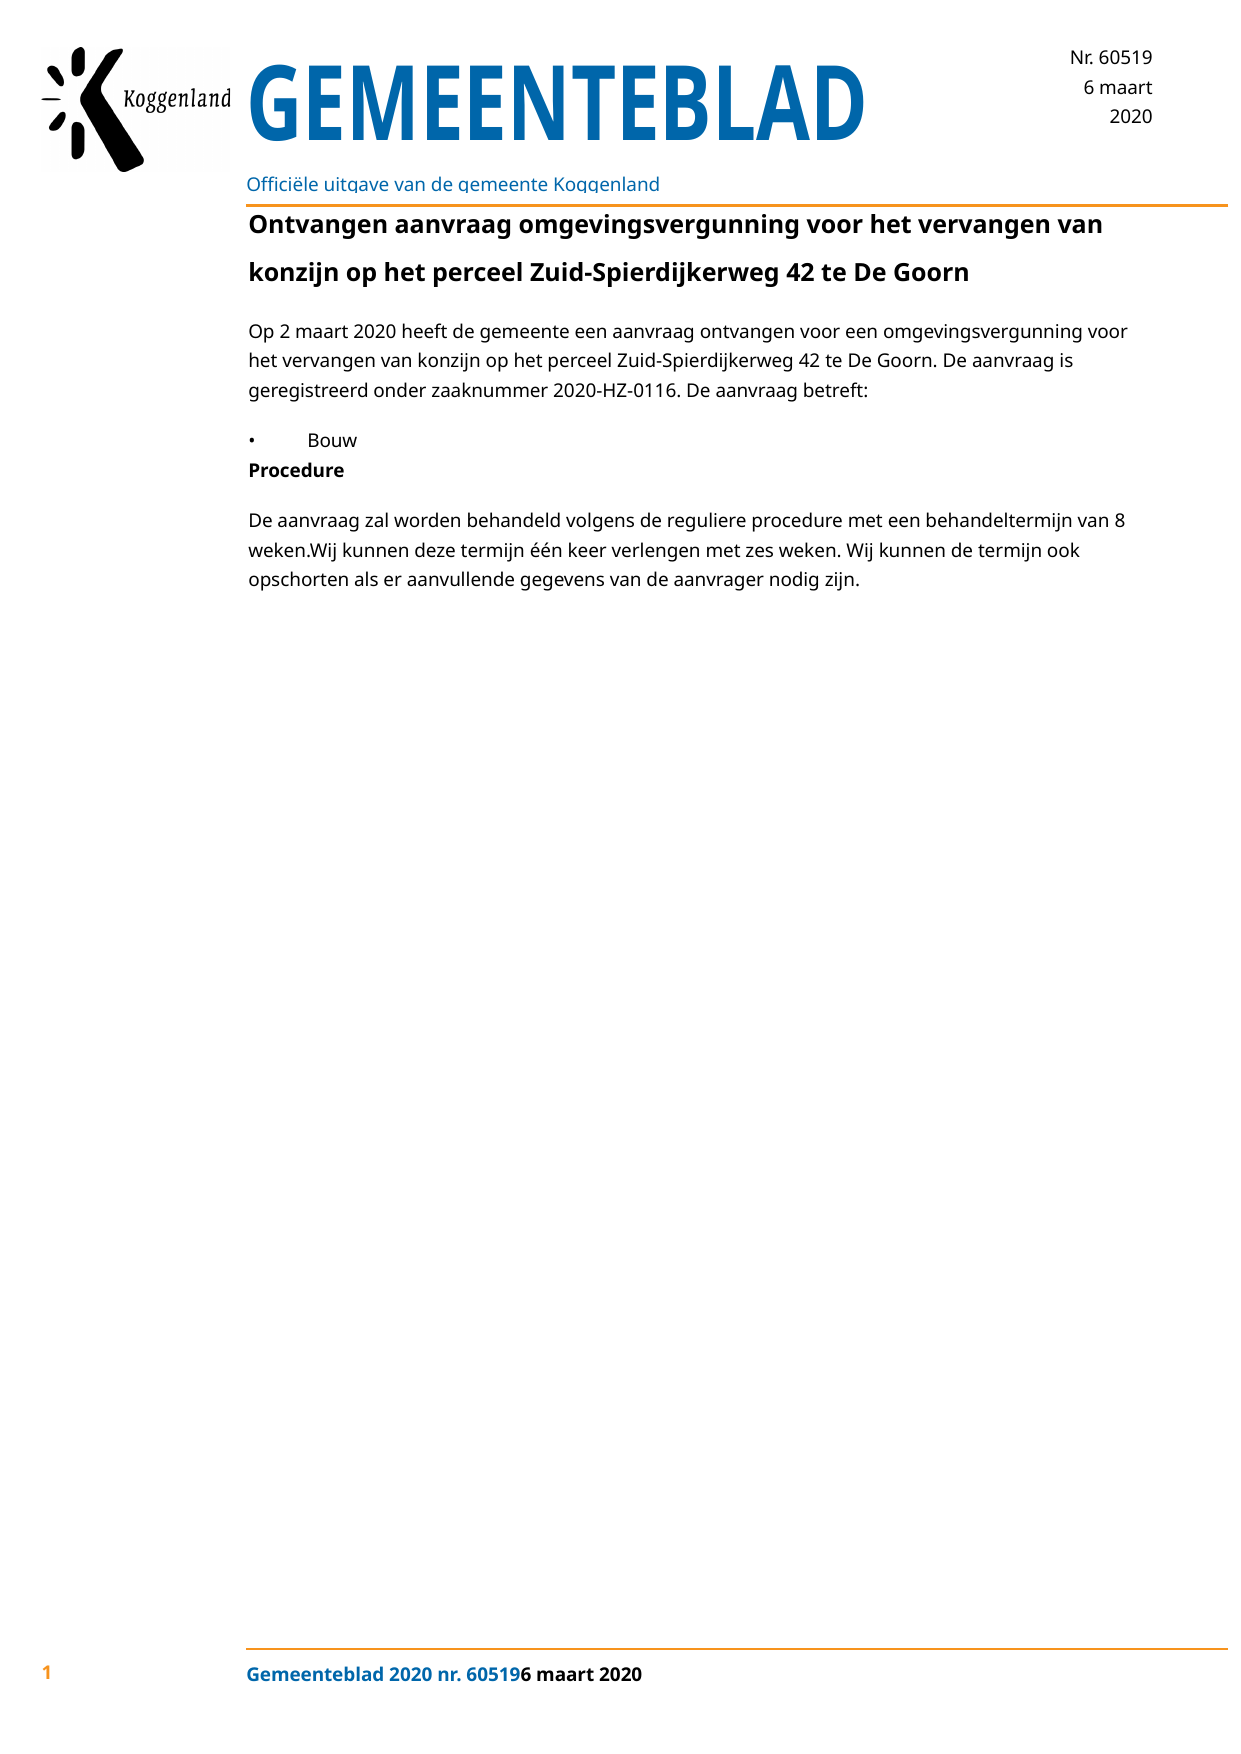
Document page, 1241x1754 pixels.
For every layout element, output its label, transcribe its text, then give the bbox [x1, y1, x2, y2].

text De aanvraag zal worden behandeld volgens de reguliere procedure met een behandeltermijn van 8 weken.Wij kunnen deze termijn één keer verlengen met zes weken. Wij kunnen de termijn ook opschorten als er aanvullende gegevens van de aanvrager nodig zijn. [248, 507, 1152, 592]
text Procedure [248, 457, 1152, 483]
list Bouw [248, 427, 1152, 453]
text Ontvangen aanvraag omgevingsvergunning voor het vervangen van konzijn op het perceel Zuid-Spierdijkerweg 42 te De Goorn [248, 207, 1152, 288]
text Op 2 maart 2020 heeft de gemeente een aanvraag ontvangen voor een omgevingsvergunning voor het vervangen van konzijn op het perceel Zuid-Spierdijkerweg 42 te De Goorn. De aanvraag is geregistreerd onder zaaknummer 2020-HZ-0116. De aanvraag betreft: [248, 318, 1152, 403]
picture [41, 47, 231, 172]
